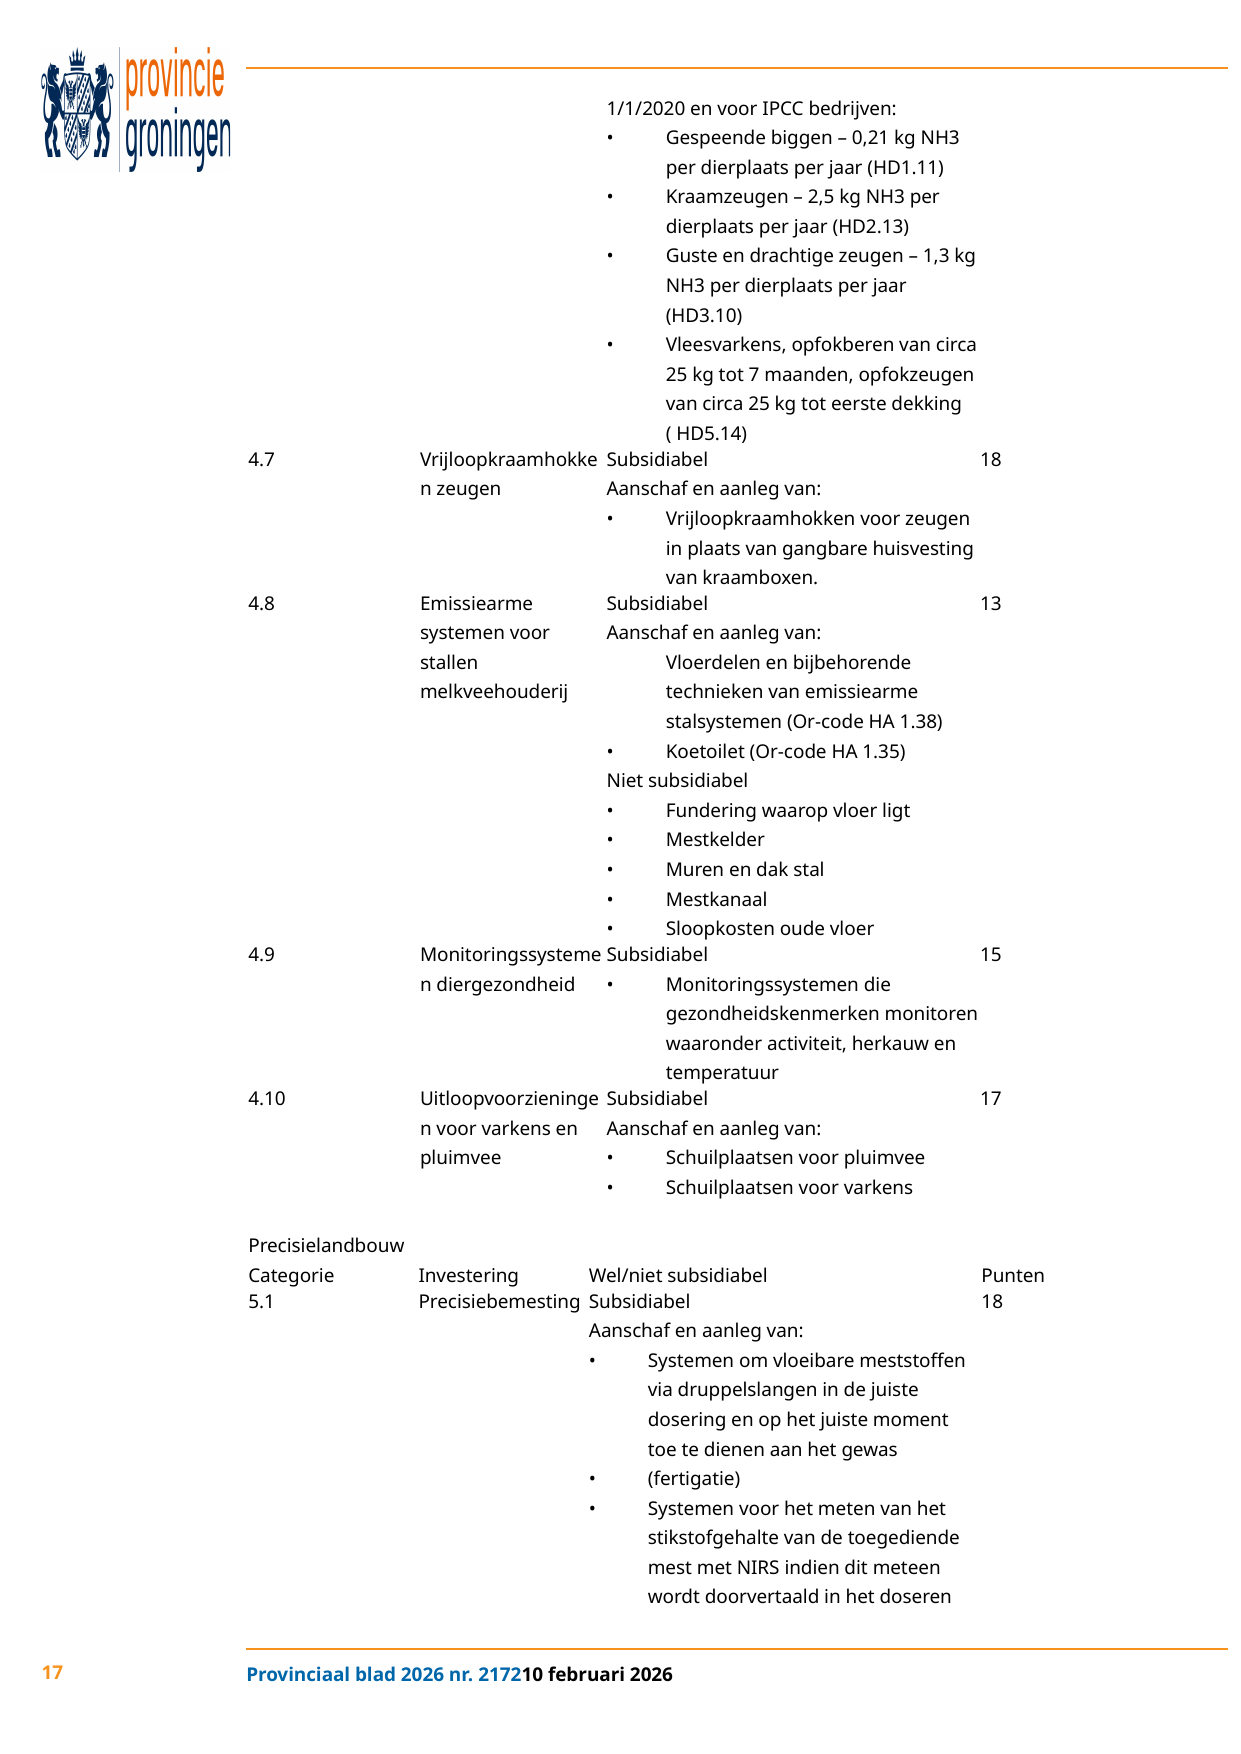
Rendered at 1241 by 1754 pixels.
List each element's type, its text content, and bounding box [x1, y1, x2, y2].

table_cell Monitoringssystemen diergezondheid [420, 941, 606, 1085]
table_cell 18 [981, 1288, 1152, 1609]
table_header Wel/niet subsidiabel [589, 1262, 981, 1288]
picture [41, 47, 231, 172]
table_cell 1/1/2020 en voor IPCC bedrijven: Gespeende biggen – 0,21 kg NH3 per dierplaats per jaar (HD1.11) Kraamzeugen – 2,5 kg NH3 per dierplaats per jaar (HD2.13) Guste en drachtige zeugen – 1,3 kg NH3 per dierplaats per jaar (HD3.10) Vleesvarkens, opfokberen van circa 25 kg tot 7 maanden, opfokzeugen van circa 25 kg tot eerste dekking ( HD5.14) [606, 95, 980, 446]
table_cell 4.7 [248, 446, 420, 590]
table_cell Uitloopvoorzieningen voor varkens en pluimvee [420, 1085, 606, 1200]
table_cell 17 [980, 1085, 1152, 1200]
text Precisielandbouw [248, 1232, 1152, 1258]
table_cell Subsidiabel Aanschaf en aanleg van: Vloerdelen en bijbehorende technieken van emissiearme stalsystemen (Or-code HA 1.38) Koetoilet (Or-code HA 1.35) Niet subsidiabel Fundering waarop vloer ligt Mestkelder Muren en dak stal Mestkanaal Sloopkosten oude vloer [606, 590, 980, 941]
table_cell Subsidiabel Monitoringssystemen die gezondheidskenmerken monitoren waaronder activiteit, herkauw en temperatuur [606, 941, 980, 1085]
table_cell Subsidiabel Aanschaf en aanleg van: Schuilplaatsen voor pluimvee Schuilplaatsen voor varkens [606, 1085, 980, 1200]
table_cell Precisiebemesting [418, 1288, 589, 1609]
table_cell [248, 95, 420, 446]
table_cell [420, 95, 606, 446]
table_cell Subsidiabel Aanschaf en aanleg van: Vrijloopkraamhokken voor zeugen in plaats van gangbare huisvesting van kraamboxen. [606, 446, 980, 590]
table_cell 4.10 [248, 1085, 420, 1200]
table_cell Emissiearme systemen voor stallen melkveehouderij [420, 590, 606, 941]
table_cell [980, 95, 1152, 446]
table_cell 13 [980, 590, 1152, 941]
table_cell 15 [980, 941, 1152, 1085]
table_header Punten [981, 1262, 1152, 1288]
table_header Investering [418, 1262, 589, 1288]
table_header Categorie [248, 1262, 418, 1288]
table_cell 5.1 [248, 1288, 418, 1609]
table_cell Subsidiabel Aanschaf en aanleg van: Systemen om vloeibare meststoffen via druppelslangen in de juiste dosering en op het juiste moment toe te dienen aan het gewas (fertigatie) Systemen voor het meten van het stikstofgehalte van de toegediende mest met NIRS indien dit meteen wordt doorvertaald in het doseren [589, 1288, 981, 1609]
table_cell 18 [980, 446, 1152, 590]
table_cell Vrijloopkraamhokken zeugen [420, 446, 606, 590]
table_cell 4.9 [248, 941, 420, 1085]
table_cell 4.8 [248, 590, 420, 941]
